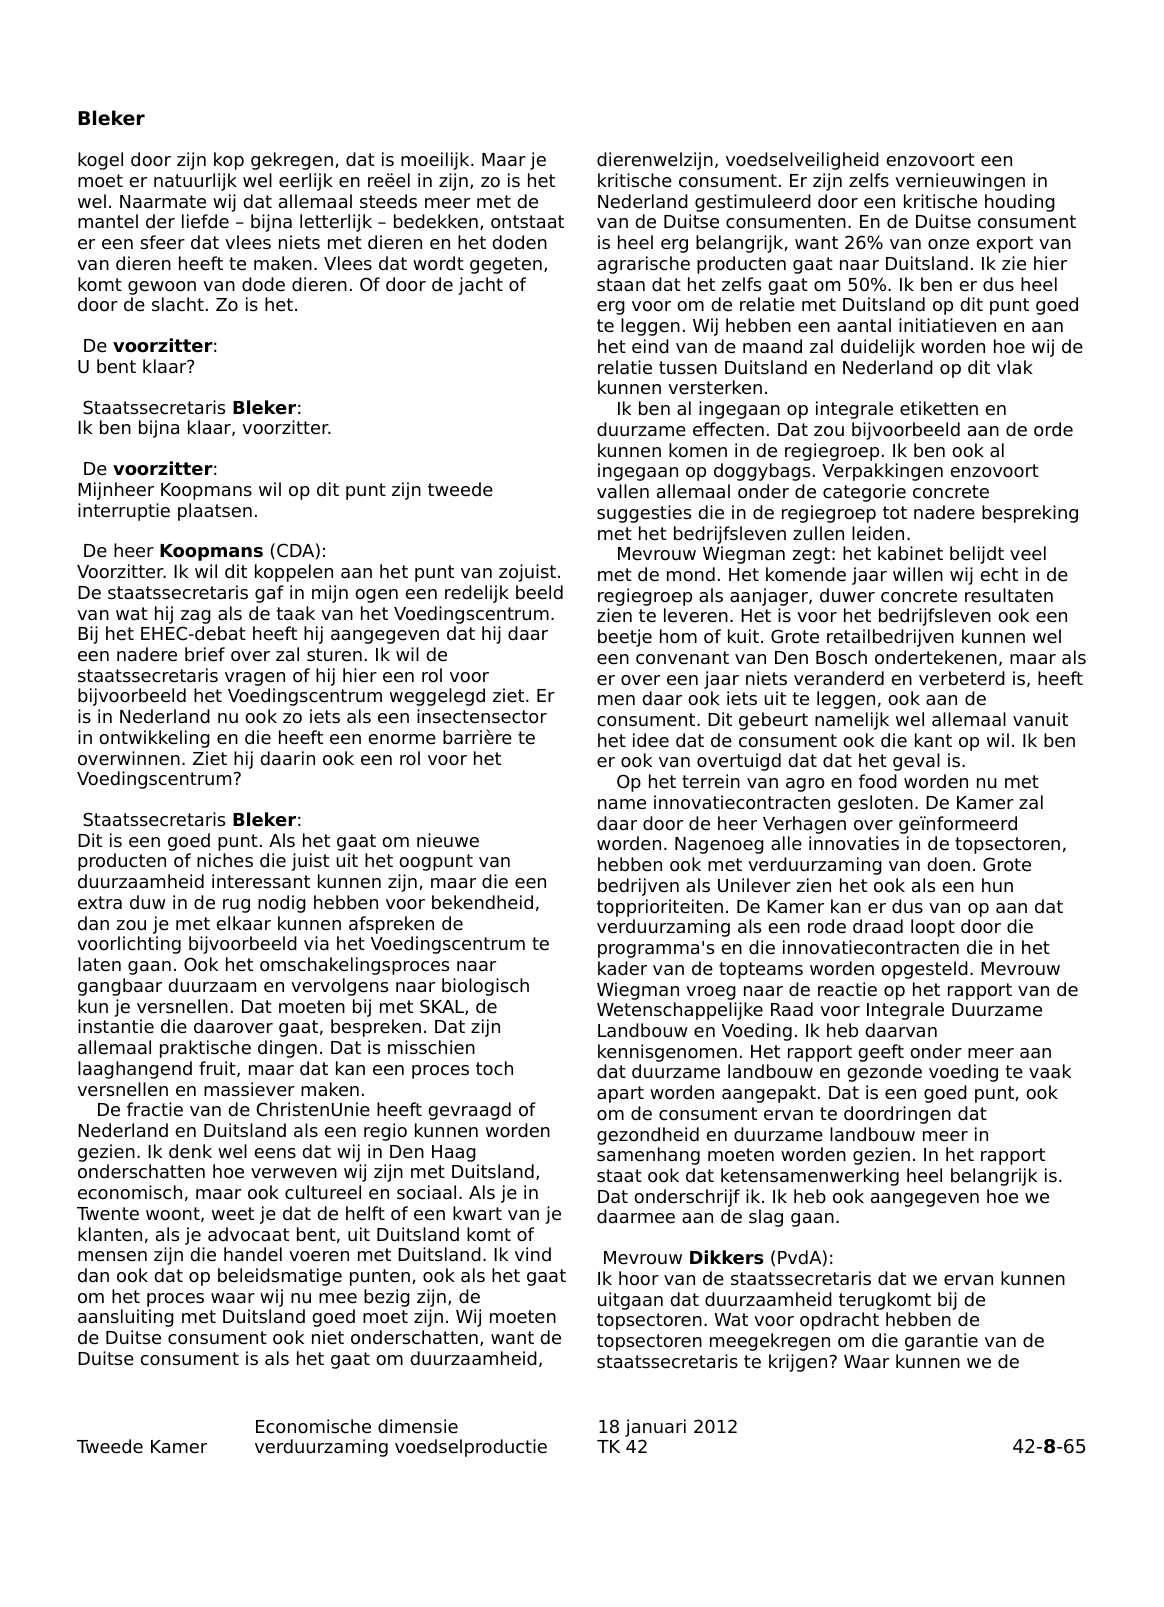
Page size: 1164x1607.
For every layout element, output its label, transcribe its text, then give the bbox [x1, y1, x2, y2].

text dierenwelzijn, voedselveiligheid enzovoort een kritische consument. Er zijn zelfs vernieuwingen in Nederland gestimuleerd door een kritische houding van de Duitse consumenten. En de Duitse consument is heel erg belangrijk, want 26% van onze export van agrarische producten gaat naar Duitsland. Ik zie hier staan dat het zelfs gaat om 50%. Ik ben er dus heel erg voor om de relatie met Duitsland op dit punt goed te leggen. Wij hebben een aantal initiatieven en aan het eind van de maand zal duidelijk worden hoe wij de relatie tussen Duitsland en Nederland op dit vlak kunnen versterken. [596, 150, 1087, 399]
text De heer Koopmans (CDA): [77, 541, 567, 562]
text De voorzitter: [77, 459, 567, 480]
text De fractie van de ChristenUnie heeft gevraagd of Nederland en Duitsland als een regio kunnen worden gezien. Ik denk wel eens dat wij in Den Haag onderschatten hoe verweven wij zijn met Duitsland, economisch, maar ook cultureel en sociaal. Als je in Twente woont, weet je dat de helft of een kwart van je klanten, als je advocaat bent, uit Duitsland komt of mensen zijn die handel voeren met Duitsland. Ik vind dan ook dat op beleidsmatige punten, ook als het gaat om het proces waar wij nu mee bezig zijn, de aansluiting met Duitsland goed moet zijn. Wij moeten de Duitse consument ook niet onderschatten, want de Duitse consument is als het gaat om duurzaamheid, [77, 1100, 567, 1369]
text Ik ben al ingegaan op integrale etiketten en duurzame effecten. Dat zou bijvoorbeeld aan de orde kunnen komen in de regiegroep. Ik ben ook al ingegaan op doggybags. Verpakkingen enzovoort vallen allemaal onder de categorie concrete suggesties die in de regiegroep tot nadere bespreking met het bedrijfsleven zullen leiden. [596, 399, 1087, 544]
text Staatssecretaris Bleker: [77, 810, 567, 831]
text kogel door zijn kop gekregen, dat is moeilijk. Maar je moet er natuurlijk wel eerlijk en reëel in zijn, zo is het wel. Naarmate wij dat allemaal steeds meer met de mantel der liefde – bijna letterlijk – bedekken, ontstaat er een sfeer dat vlees niets met dieren en het doden van dieren heeft te maken. Vlees dat wordt gegeten, komt gewoon van dode dieren. Of door de jacht of door de slacht. Zo is het. [77, 150, 567, 316]
text U bent klaar? [77, 357, 567, 377]
text Mevrouw Wiegman zegt: het kabinet belijdt veel met de mond. Het komende jaar willen wij echt in de regiegroep als aanjager, duwer concrete resultaten zien te leveren. Het is voor het bedrijfsleven ook een beetje hom of kuit. Grote retailbedrijven kunnen wel een convenant van Den Bosch ondertekenen, maar als er over een jaar niets veranderd en verbeterd is, heeft men daar ook iets uit te leggen, ook aan de consument. Dit gebeurt namelijk wel allemaal vanuit het idee dat de consument ook die kant op wil. Ik ben er ook van overtuigd dat dat het geval is. [596, 544, 1087, 772]
text Voorzitter. Ik wil dit koppelen aan het punt van zojuist. De staatssecretaris gaf in mijn ogen een redelijk beeld van wat hij zag als de taak van het Voedingscentrum. Bij het EHEC-debat heeft hij aangegeven dat hij daar een nadere brief over zal sturen. Ik wil de staatssecretaris vragen of hij hier een rol voor bijvoorbeeld het Voedingscentrum weggelegd ziet. Er is in Nederland nu ook zo iets als een insectensector in ontwikkeling en die heeft een enorme barrière te overwinnen. Ziet hij daarin ook een rol voor het Voedingscentrum? [77, 562, 567, 790]
text Mevrouw Dikkers (PvdA): [596, 1248, 1087, 1269]
text Ik ben bijna klaar, voorzitter. [77, 418, 567, 439]
text Dit is een goed punt. Als het gaat om nieuwe producten of niches die juist uit het oogpunt van duurzaamheid interessant kunnen zijn, maar die een extra duw in de rug nodig hebben voor bekendheid, dan zou je met elkaar kunnen afspreken de voorlichting bijvoorbeeld via het Voedingscentrum te laten gaan. Ook het omschakelingsproces naar gangbaar duurzaam en vervolgens naar biologisch kun je versnellen. Dat moeten bij met SKAL, de instantie die daarover gaat, bespreken. Dat zijn allemaal praktische dingen. Dat is misschien laaghangend fruit, maar dat kan een proces toch versnellen en massiever maken. [77, 831, 567, 1100]
text Staatssecretaris Bleker: [77, 397, 567, 418]
text De voorzitter: [77, 336, 567, 357]
text Ik hoor van de staatssecretaris dat we ervan kunnen uitgaan dat duurzaamheid terugkomt bij de topsectoren. Wat voor opdracht hebben de topsectoren meegekregen om die garantie van de staatssecretaris te krijgen? Waar kunnen we de [596, 1269, 1087, 1372]
text Mijnheer Koopmans wil op dit punt zijn tweede interruptie plaatsen. [77, 480, 567, 521]
text Op het terrein van agro en food worden nu met name innovatiecontracten gesloten. De Kamer zal daar door de heer Verhagen over geïnformeerd worden. Nagenoeg alle innovaties in de topsectoren, hebben ook met verduurzaming van doen. Grote bedrijven als Unilever zien het ook als een hun topprioriteiten. De Kamer kan er dus van op aan dat verduurzaming als een rode draad loopt door die programma's en die innovatiecontracten die in het kader van de topteams worden opgesteld. Mevrouw Wiegman vroeg naar de reactie op het rapport van de Wetenschappelijke Raad voor Integrale Duurzame Landbouw en Voeding. Ik heb daarvan kennisgenomen. Het rapport geeft onder meer aan dat duurzame landbouw en gezonde voeding te vaak apart worden aangepakt. Dat is een goed punt, ook om de consument ervan te doordringen dat gezondheid en duurzame landbouw meer in samenhang moeten worden gezien. In het rapport staat ook dat ketensamenwerking heel belangrijk is. Dat onderschrijf ik. Ik heb ook aangegeven hoe we daarmee aan de slag gaan. [596, 772, 1087, 1228]
